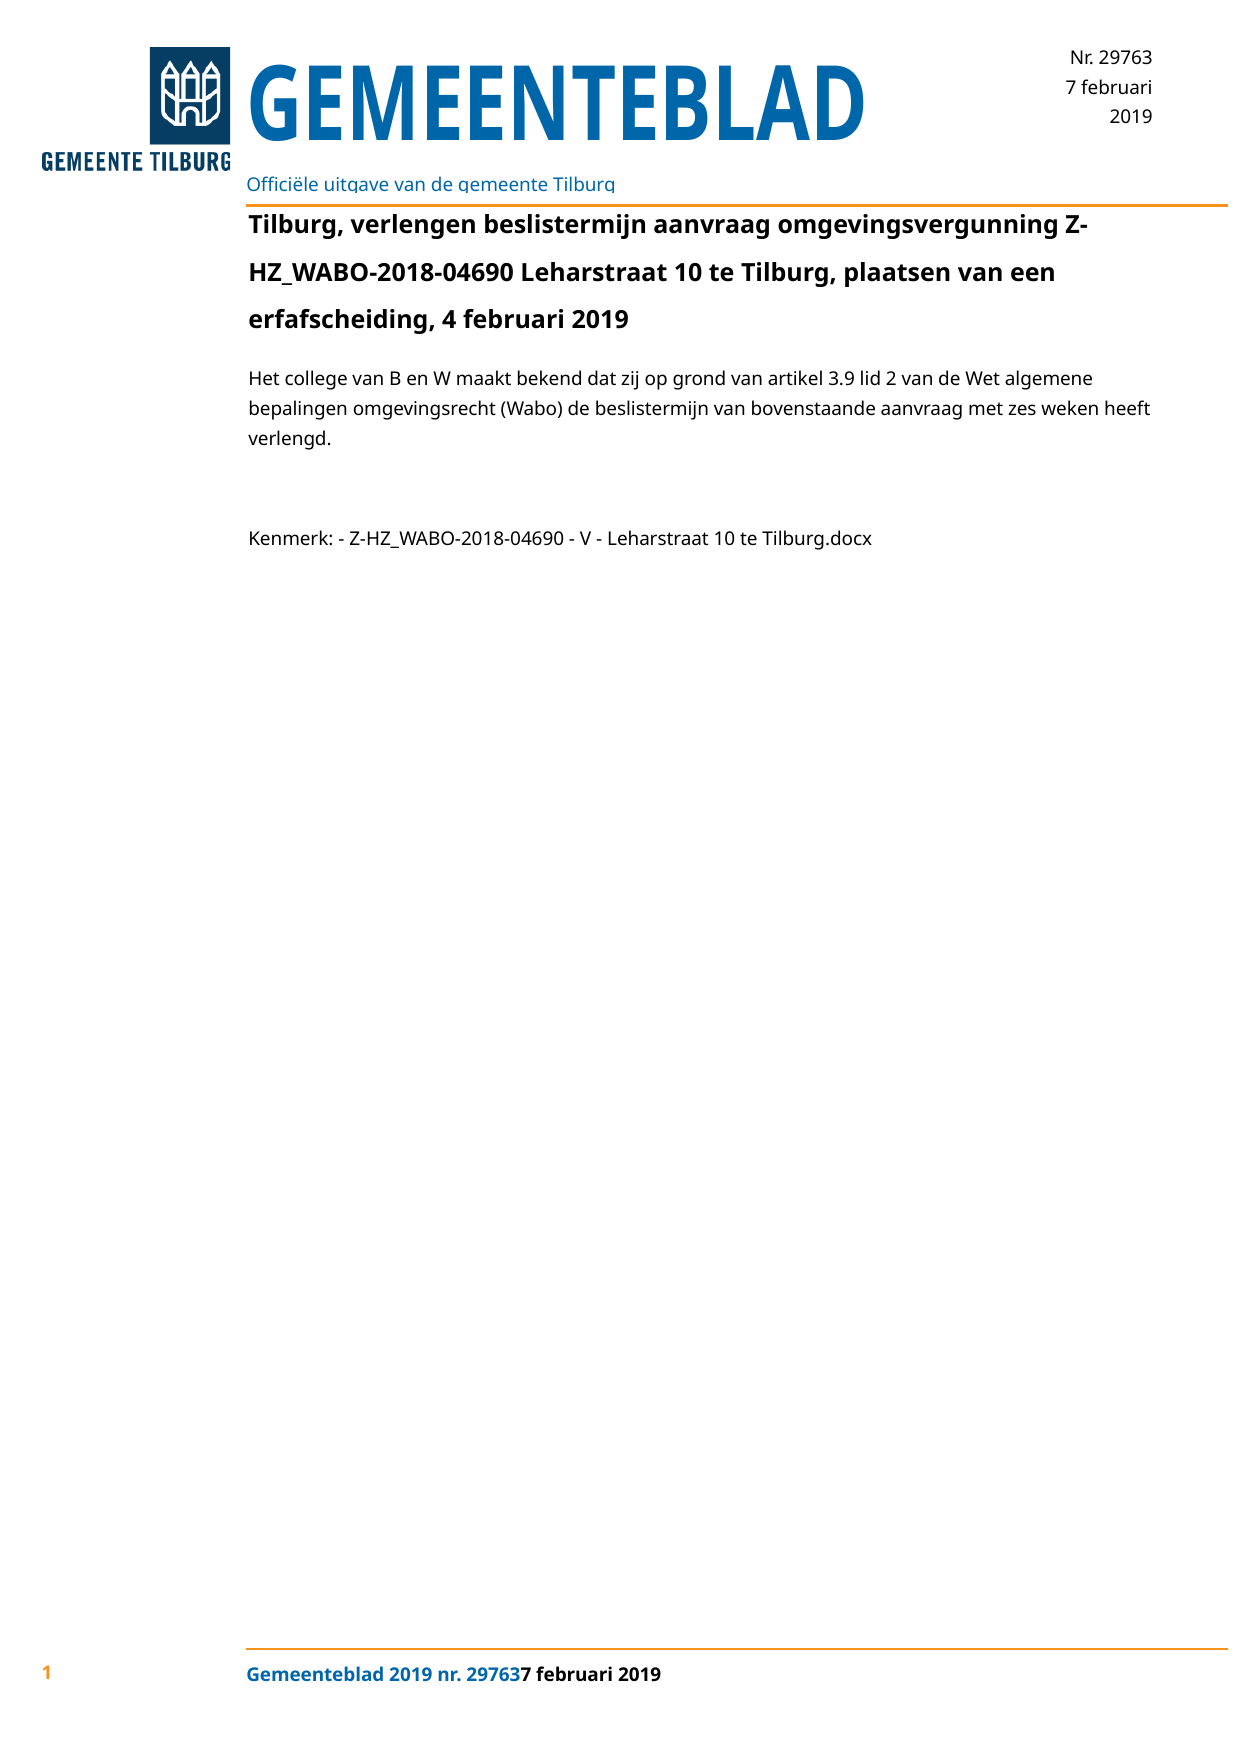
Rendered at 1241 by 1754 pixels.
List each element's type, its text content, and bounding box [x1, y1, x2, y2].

text Tilburg, verlengen beslistermijn aanvraag omgevingsvergunning Z-HZ_WABO-2018-04690 Leharstraat 10 te Tilburg, plaatsen van een erfafscheiding, 4 februari 2019 [248, 207, 1152, 336]
picture [41, 47, 231, 172]
text Kenmerk: - Z-HZ_WABO-2018-04690 - V - Leharstraat 10 te Tilburg.docx [248, 526, 1152, 551]
text Het college van B en W maakt bekend dat zij op grond van artikel 3.9 lid 2 van de Wet algemene bepalingen omgevingsrecht (Wabo) de beslistermijn van bovenstaande aanvraag met zes weken heeft verlengd. [248, 366, 1152, 450]
